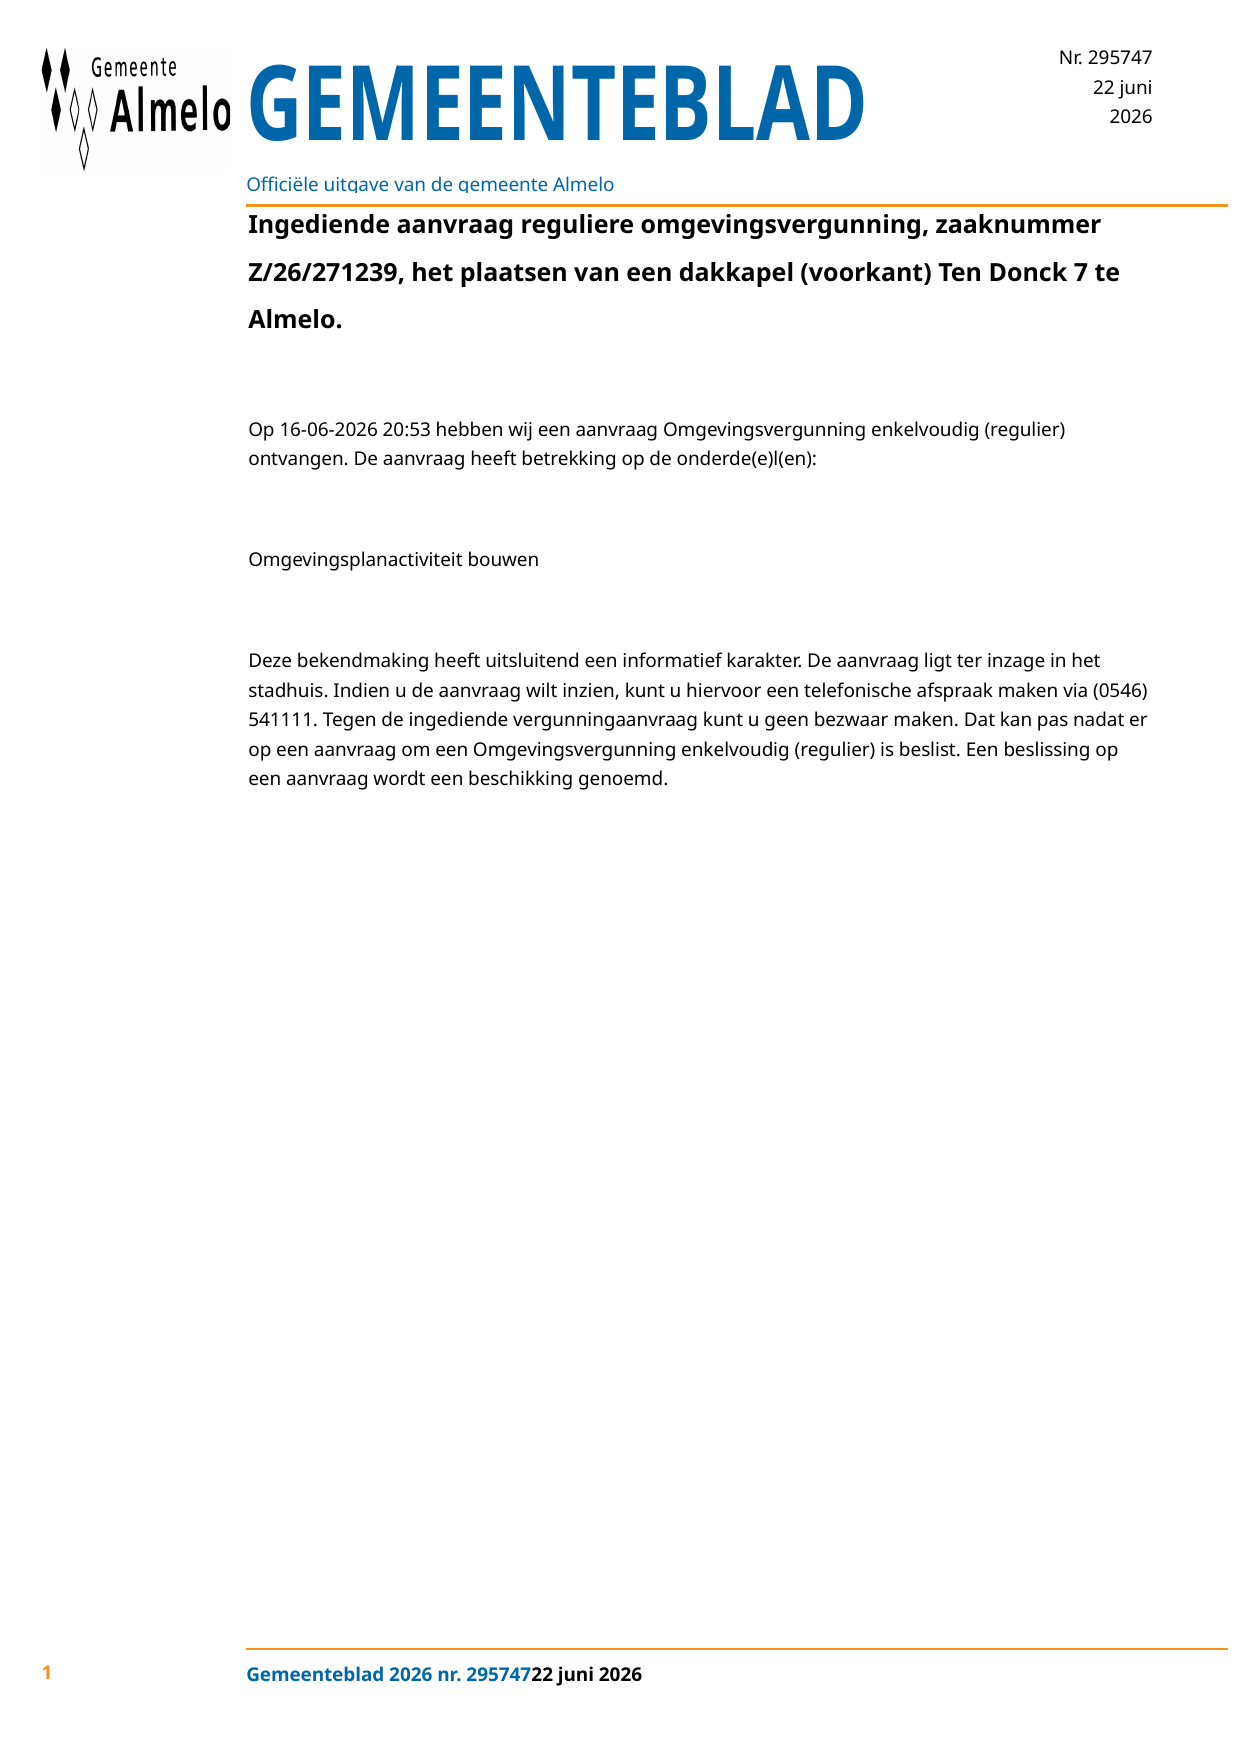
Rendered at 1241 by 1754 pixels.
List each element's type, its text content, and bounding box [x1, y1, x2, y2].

text Ingediende aanvraag reguliere omgevingsvergunning, zaaknummer Z/26/271239, het plaatsen van een dakkapel (voorkant) Ten Donck 7 te Almelo. [248, 207, 1152, 336]
text Op 16-06-2026 20:53 hebben wij een aanvraag Omgevingsvergunning enkelvoudig (regulier) ontvangen. De aanvraag heeft betrekking op de onderde(e)l(en): [248, 416, 1152, 471]
picture [41, 47, 231, 172]
text Deze bekendmaking heeft uitsluitend een informatief karakter. De aanvraag ligt ter inzage in het stadhuis. Indien u de aanvraag wilt inzien, kunt u hiervoor een telefonische afspraak maken via (0546) 541111. Tegen de ingediende vergunningaanvraag kunt u geen bezwaar maken. Dat kan pas nadat er op een aanvraag om een Omgevingsvergunning enkelvoudig (regulier) is beslist. Een beslissing op een aanvraag wordt een beschikking genoemd. [248, 647, 1152, 791]
text Omgevingsplanactiviteit bouwen [248, 546, 1152, 572]
